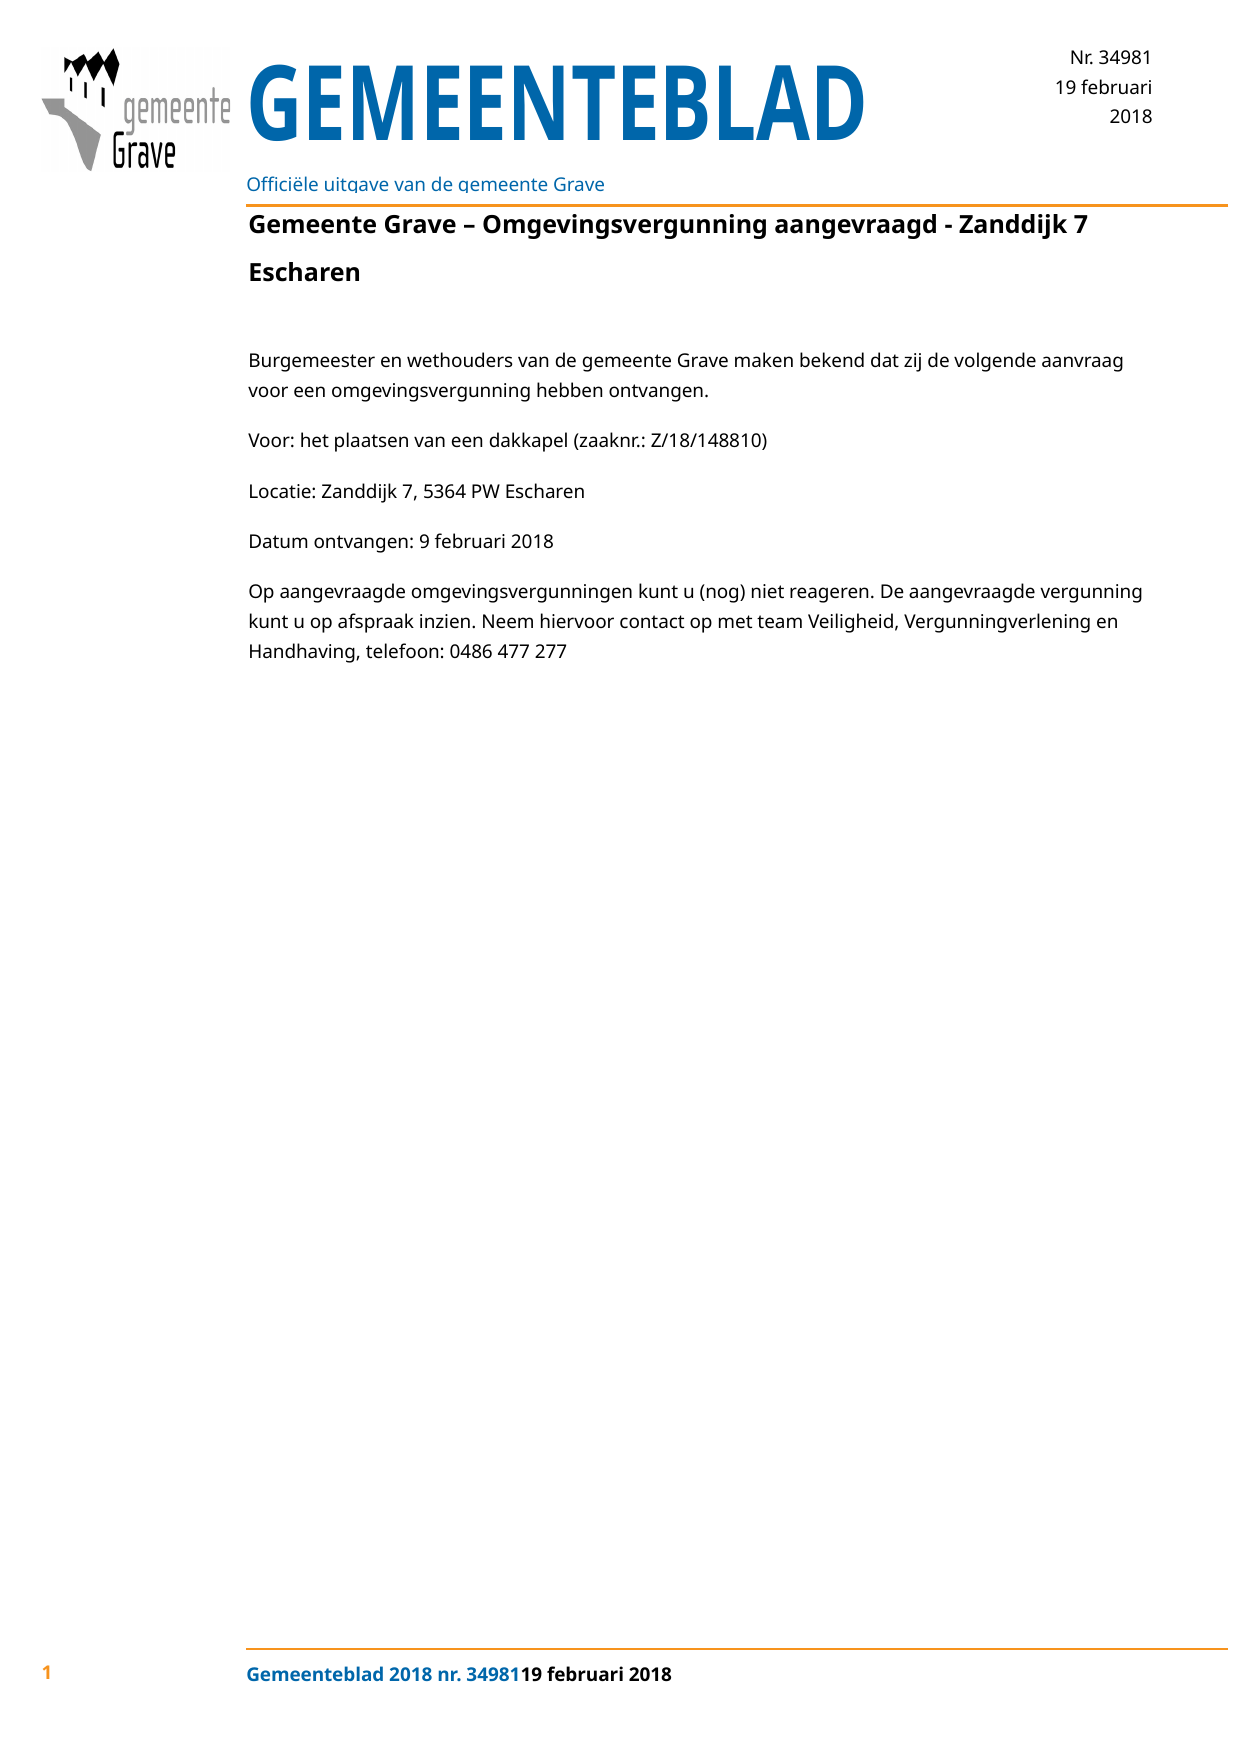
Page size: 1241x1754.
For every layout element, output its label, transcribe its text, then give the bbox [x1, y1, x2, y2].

text Locatie: Zanddijk 7, 5364 PW Escharen [248, 478, 1152, 504]
text Datum ontvangen: 9 februari 2018 [248, 528, 1152, 554]
text Voor: het plaatsen van een dakkapel (zaaknr.: Z/18/148810) [248, 427, 1152, 453]
picture [41, 47, 231, 172]
text Op aangevraagde omgevingsvergunningen kunt u (nog) niet reageren. De aangevraagde vergunning kunt u op afspraak inzien. Neem hiervoor contact op met team Veiligheid, Vergunningverlening en Handhaving, telefoon: 0486 477 277 [248, 579, 1152, 664]
text Burgemeester en wethouders van de gemeente Grave maken bekend dat zij de volgende aanvraag voor een omgevingsvergunning hebben ontvangen. [248, 347, 1152, 403]
text Gemeente Grave – Omgevingsvergunning aangevraagd - Zanddijk 7 Escharen [248, 207, 1152, 288]
